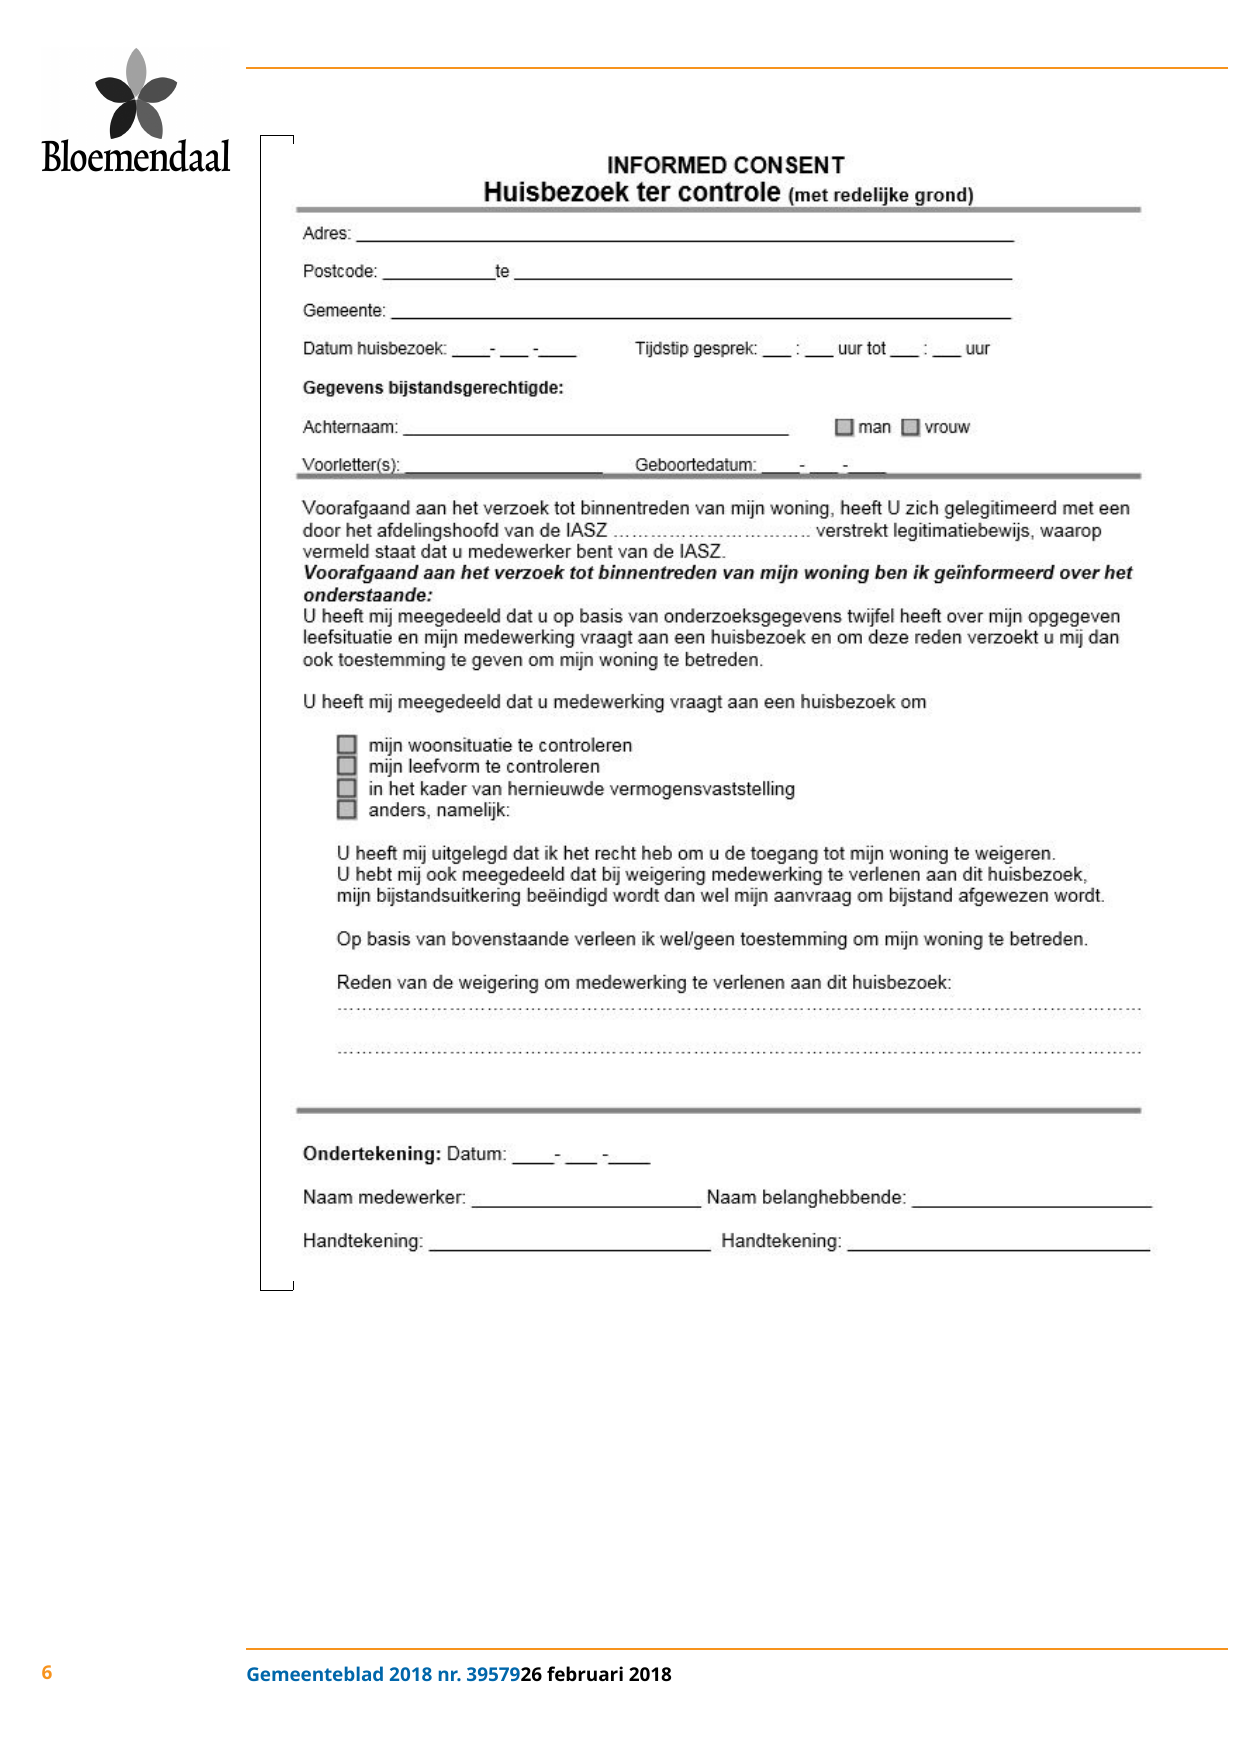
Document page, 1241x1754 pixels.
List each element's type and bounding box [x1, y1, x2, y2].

picture [41, 47, 231, 172]
picture [268, 144, 1173, 1281]
